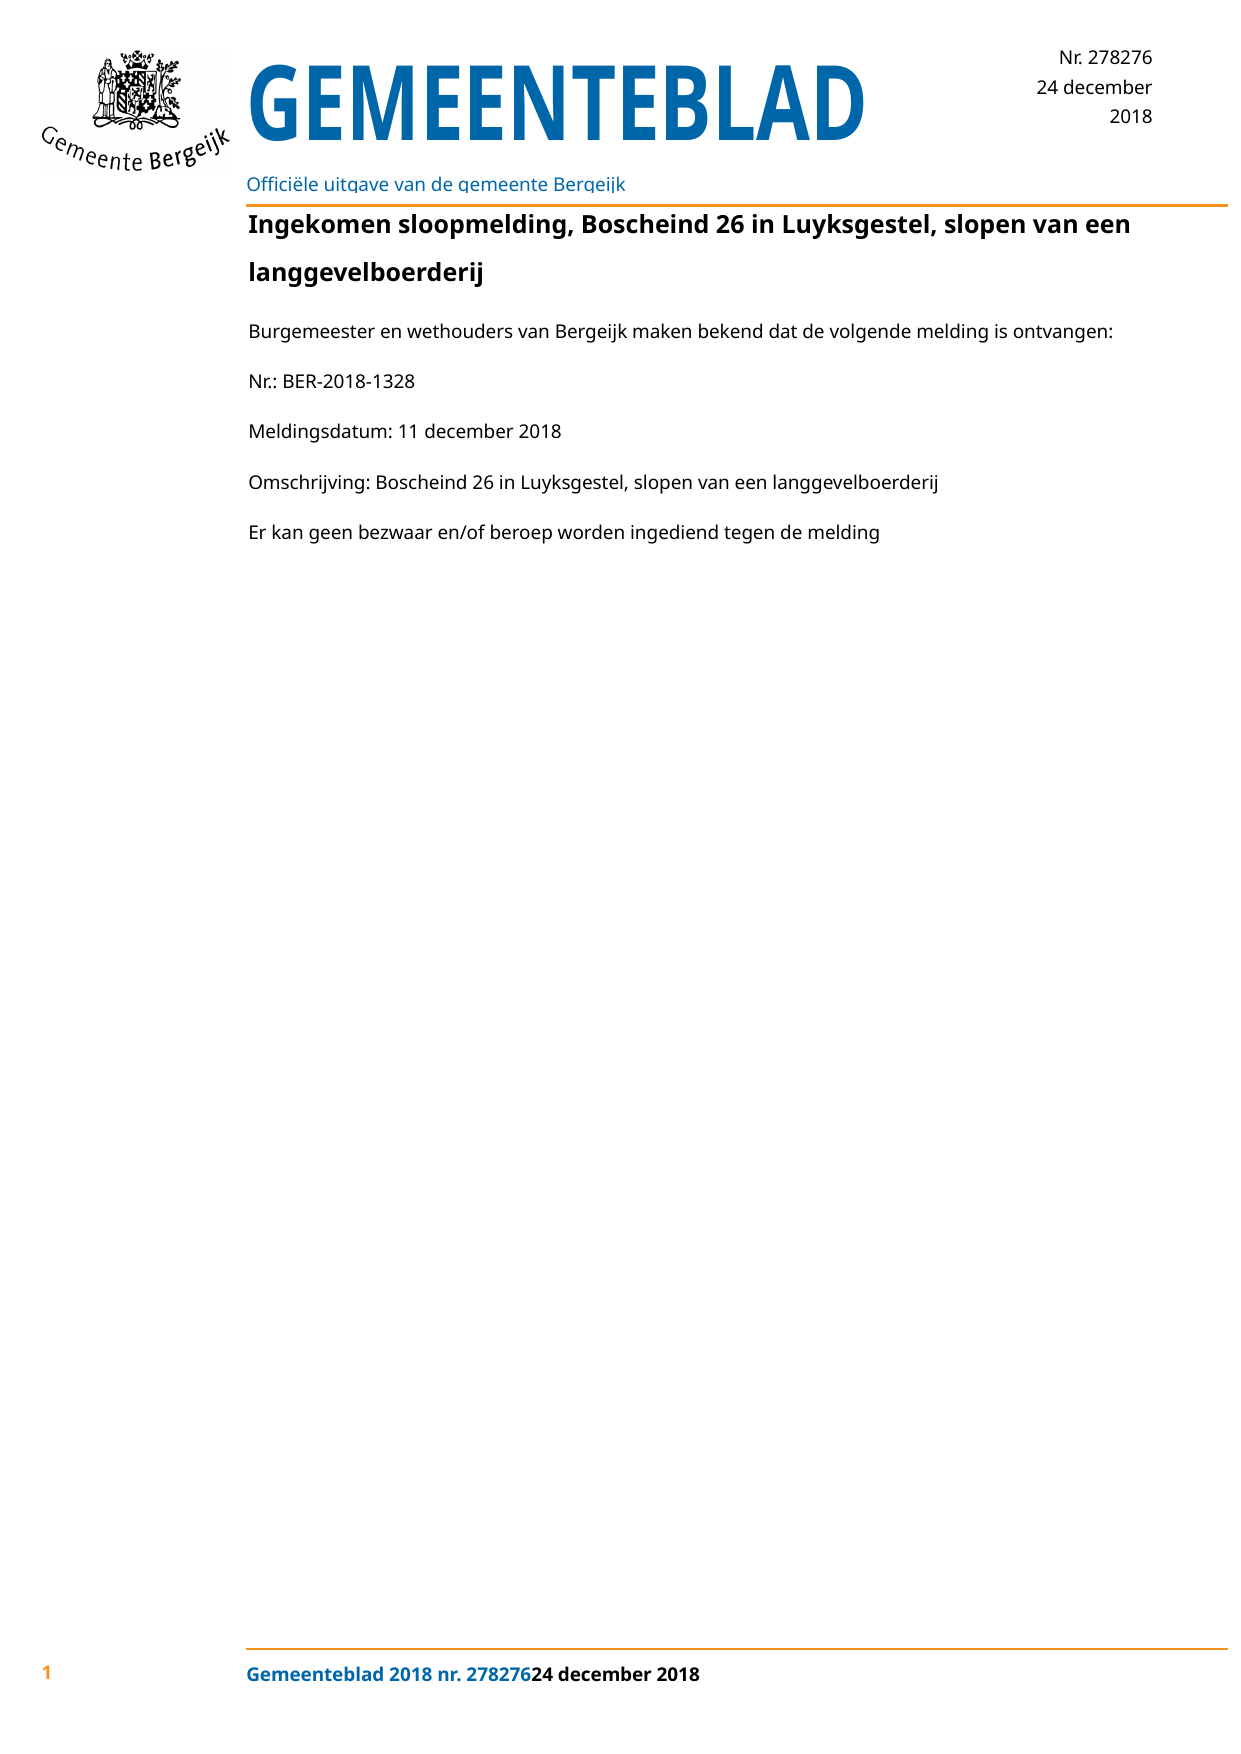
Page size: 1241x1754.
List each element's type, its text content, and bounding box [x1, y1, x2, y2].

text Meldingsdatum: 11 december 2018 [248, 419, 1152, 444]
picture [41, 47, 231, 172]
text Omschrijving: Boscheind 26 in Luyksgestel, slopen van een langgevelboerderij [248, 469, 1152, 495]
text Er kan geen bezwaar en/of beroep worden ingediend tegen de melding [248, 519, 1152, 545]
text Burgemeester en wethouders van Bergeijk maken bekend dat de volgende melding is ontvangen: [248, 318, 1152, 344]
text Nr.: BER-2018-1328 [248, 368, 1152, 394]
text Ingekomen sloopmelding, Boscheind 26 in Luyksgestel, slopen van een langgevelboerderij [248, 207, 1152, 288]
